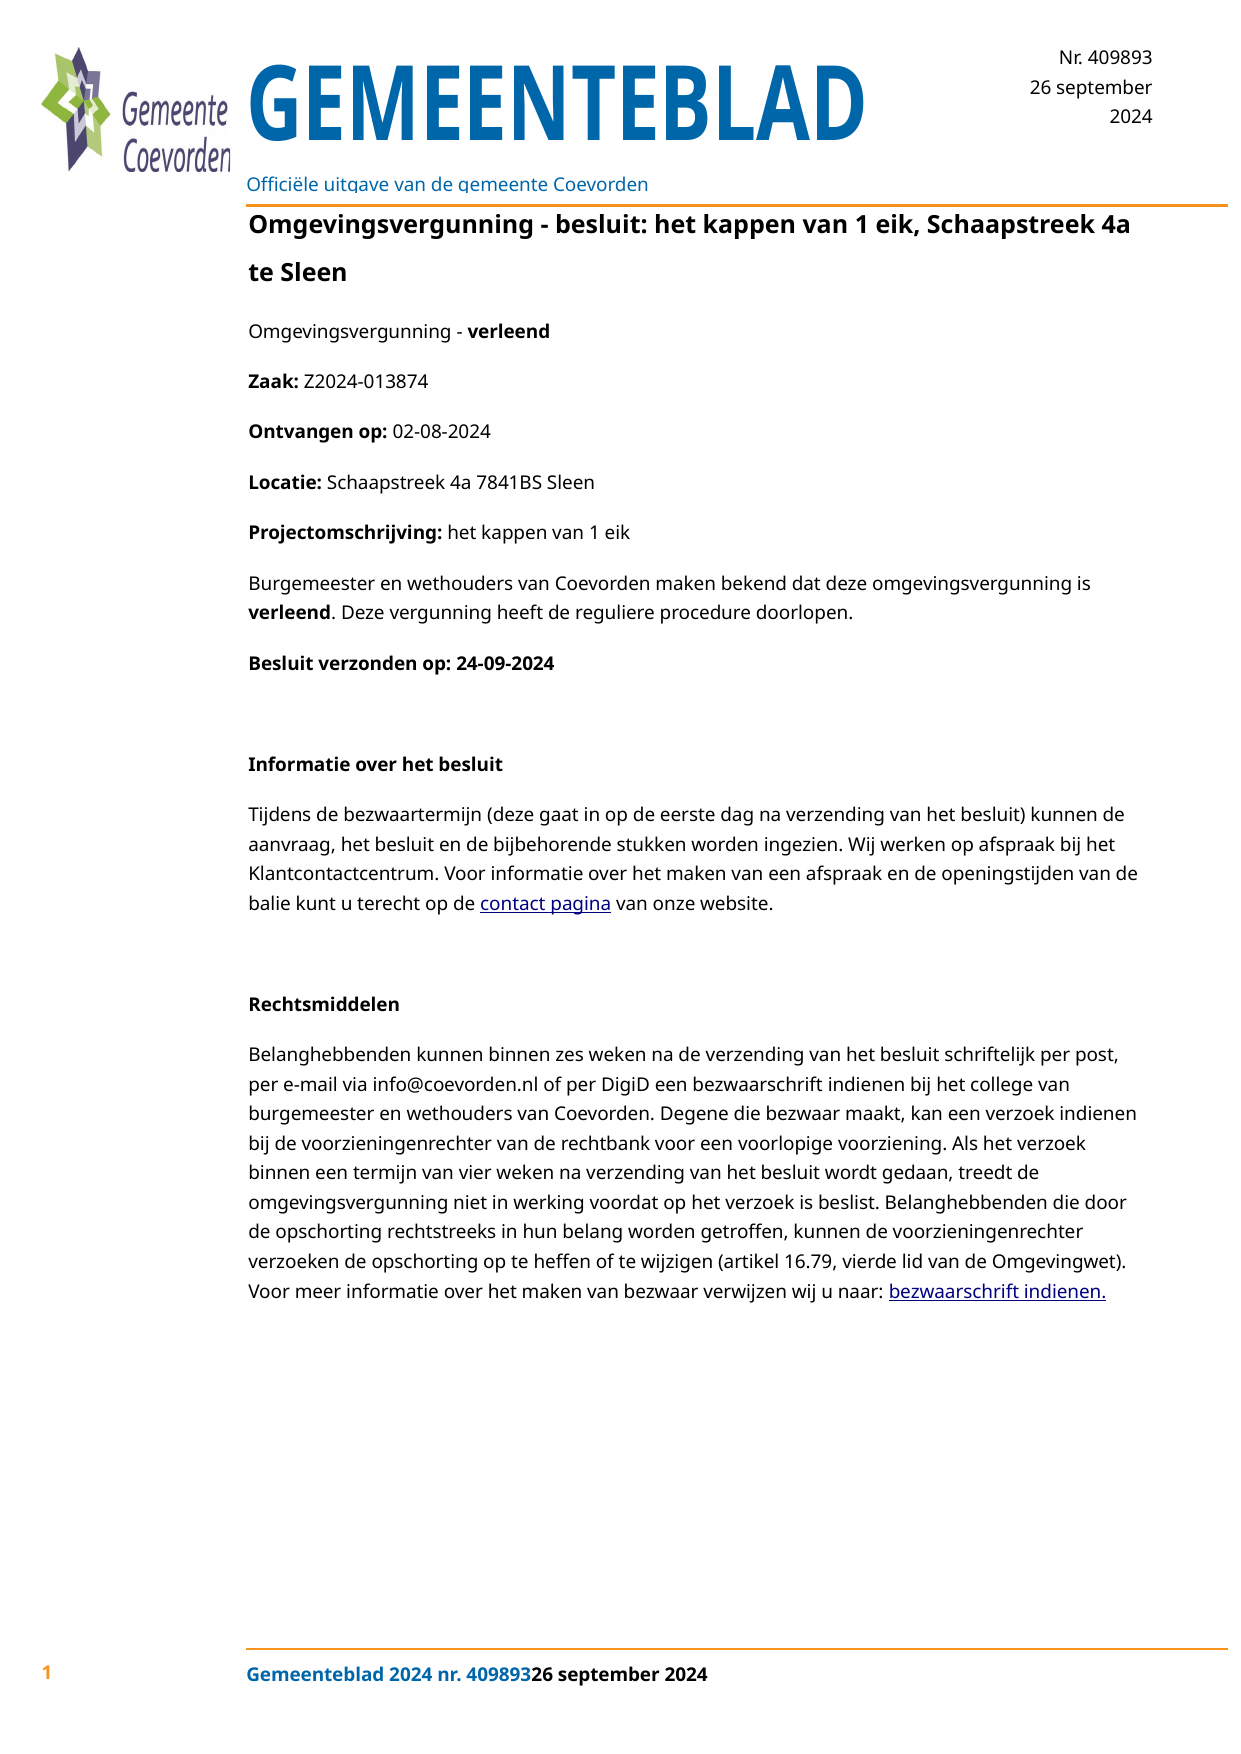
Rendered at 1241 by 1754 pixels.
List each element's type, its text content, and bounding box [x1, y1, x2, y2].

text Omgevingsvergunning - besluit: het kappen van 1 eik, Schaapstreek 4a te Sleen [248, 207, 1152, 288]
text Projectomschrijving: het kappen van 1 eik [248, 519, 1152, 545]
text Tijdens de bezwaartermijn (deze gaat in op de eerste dag na verzending van het besluit) kunnen de aanvraag, het besluit en de bijbehorende stukken worden ingezien. Wij werken op afspraak bij het Klantcontactcentrum. Voor informatie over het maken van een afspraak en de openingstijden van de balie kunt u terecht op de contact pagina van onze website. [248, 801, 1152, 916]
text Zaak: Z2024-013874 [248, 368, 1152, 394]
picture [41, 47, 231, 172]
text Besluit verzonden op: 24-09-2024 [248, 650, 1152, 676]
text Informatie over het besluit [248, 751, 1152, 777]
text Rechtsmiddelen [248, 991, 1152, 1017]
text Omgevingsvergunning - verleend [248, 318, 1152, 344]
text Burgemeester en wethouders van Coevorden maken bekend dat deze omgevingsvergunning is verleend. Deze vergunning heeft de reguliere procedure doorlopen. [248, 570, 1152, 625]
text Ontvangen op: 02-08-2024 [248, 419, 1152, 444]
text Belanghebbenden kunnen binnen zes weken na de verzending van het besluit schriftelijk per post, per e-mail via info@coevorden.nl of per DigiD een bezwaarschrift indienen bij het college van burgemeester en wethouders van Coevorden. Degene die bezwaar maakt, kan een verzoek indienen bij de voorzieningenrechter van de rechtbank voor een voorlopige voorziening. Als het verzoek binnen een termijn van vier weken na verzending van het besluit wordt gedaan, treedt de omgevingsvergunning niet in werking voordat op het verzoek is beslist. Belanghebbenden die door de opschorting rechtstreeks in hun belang worden getroffen, kunnen de voorzieningenrechter verzoeken de opschorting op te heffen of te wijzigen (artikel 16.79, vierde lid van de Omgevingwet). Voor meer informatie over het maken van bezwaar verwijzen wij u naar: bezwaarschrift indienen. [248, 1041, 1152, 1304]
text Locatie: Schaapstreek 4a 7841BS Sleen [248, 469, 1152, 495]
